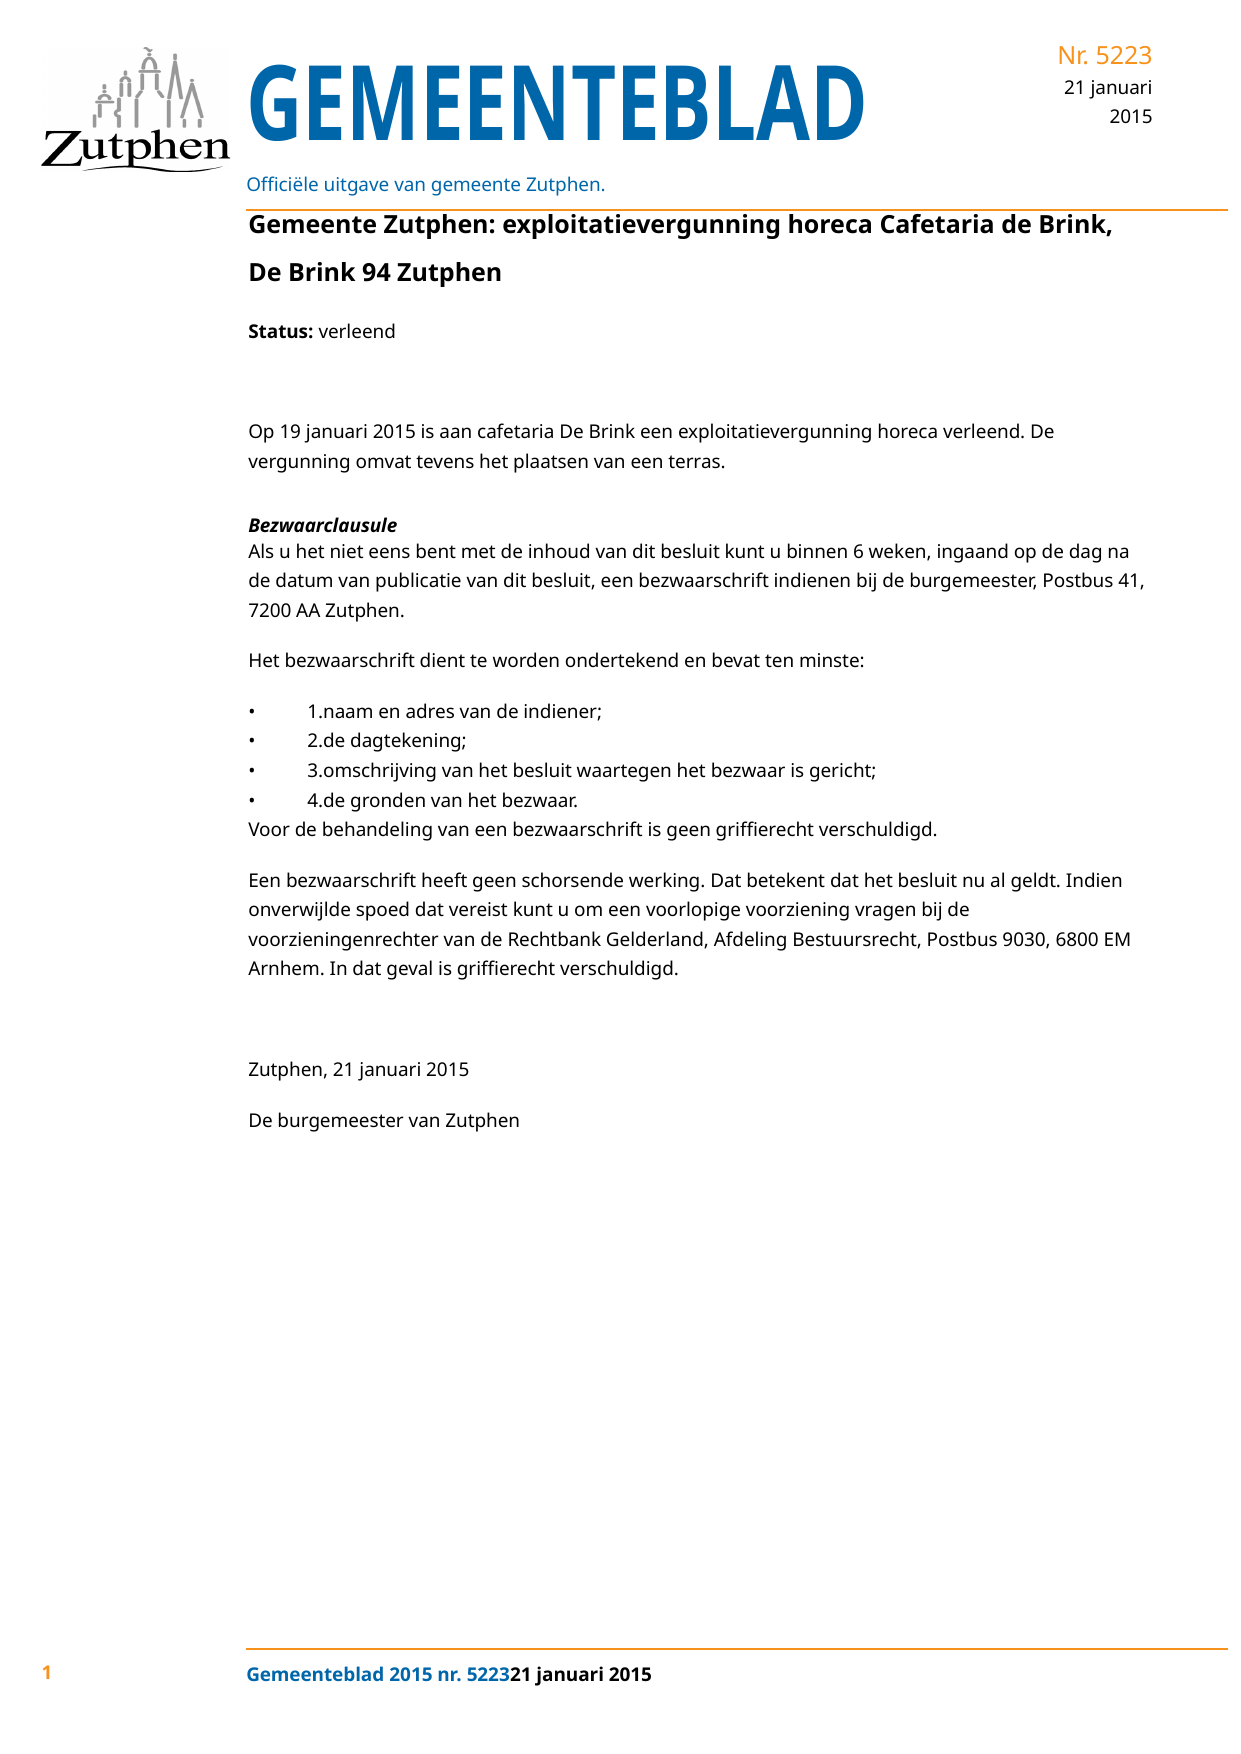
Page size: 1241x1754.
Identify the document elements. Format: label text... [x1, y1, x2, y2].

text Bezwaarclausule [248, 512, 1152, 538]
text Het bezwaarschrift dient te worden ondertekend en bevat ten minste: [248, 648, 1152, 673]
picture [41, 47, 231, 172]
list 3.omschrijving van het besluit waartegen het bezwaar is gericht; [248, 757, 1152, 783]
text Op 19 januari 2015 is aan cafetaria De Brink een exploitatievergunning horeca verleend. De vergunning omvat tevens het plaatsen van een terras. [248, 419, 1152, 474]
text Status: verleend [248, 318, 1152, 344]
text Zutphen, 21 januari 2015 [248, 1056, 1152, 1082]
text De burgemeester van Zutphen [248, 1107, 1152, 1132]
list 1.naam en adres van de indiener; [248, 698, 1152, 724]
text Een bezwaarschrift heeft geen schorsende werking. Dat betekent dat het besluit nu al geldt. Indien onverwijlde spoed dat vereist kunt u om een voorlopige voorziening vragen bij de voorzieningenrechter van de Rechtbank Gelderland, Afdeling Bestuursrecht, Postbus 9030, 6800 EM Arnhem. In dat geval is griffierecht verschuldigd. [248, 867, 1152, 981]
text Voor de behandeling van een bezwaarschrift is geen griffierecht verschuldigd. [248, 816, 1152, 842]
text Als u het niet eens bent met de inhoud van dit besluit kunt u binnen 6 weken, ingaand op de dag na de datum van publicatie van dit besluit, een bezwaarschrift indienen bij de burgemeester, Postbus 41, 7200 AA Zutphen. [248, 538, 1152, 623]
list 4.de gronden van het bezwaar. [248, 787, 1152, 812]
text Gemeente Zutphen: exploitatievergunning horeca Cafetaria de Brink, De Brink 94 Zutphen [248, 211, 1152, 288]
list 2.de dagtekening; [248, 728, 1152, 753]
